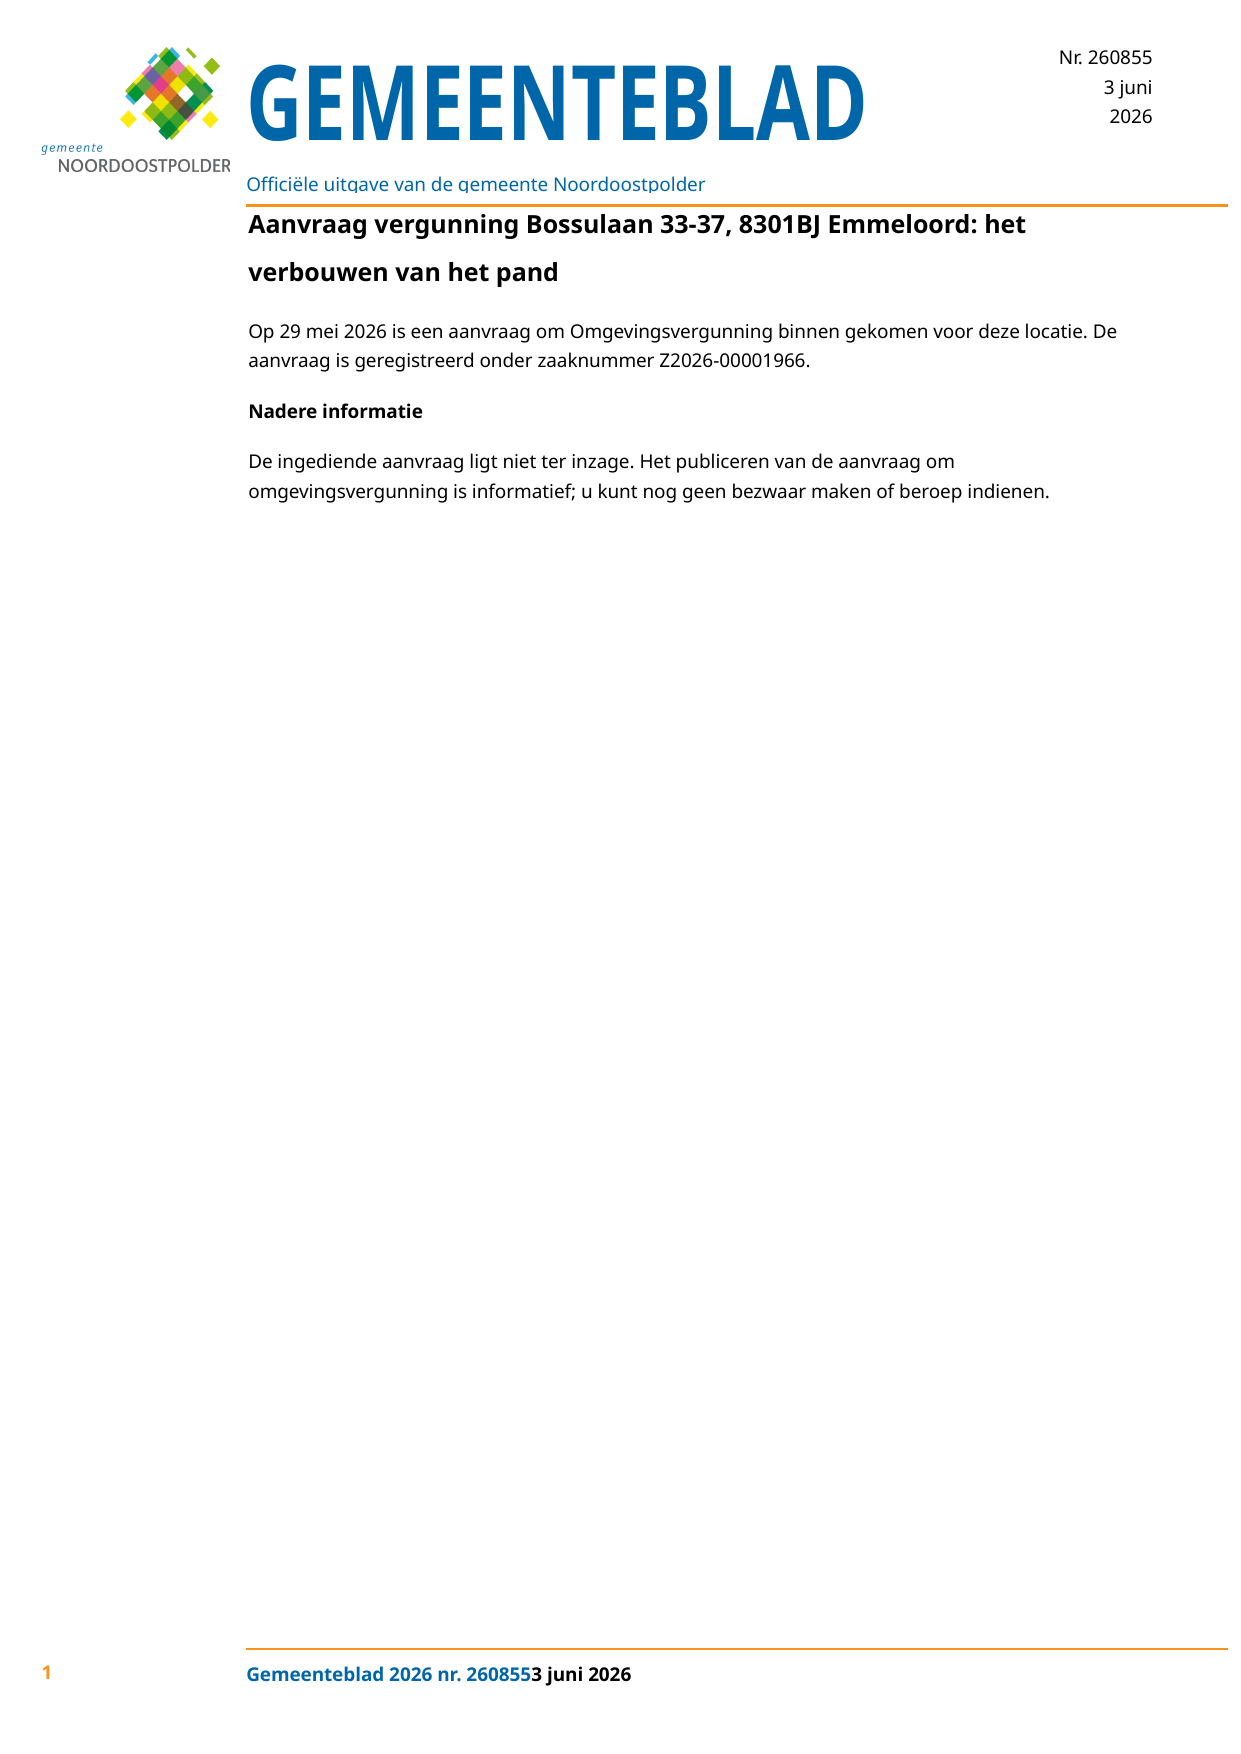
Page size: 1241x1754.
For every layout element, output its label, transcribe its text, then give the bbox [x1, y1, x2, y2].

text Op 29 mei 2026 is een aanvraag om Omgevingsvergunning binnen gekomen voor deze locatie. De aanvraag is geregistreerd onder zaaknummer Z2026-00001966. [248, 318, 1152, 373]
text Nadere informatie [248, 398, 1152, 424]
text De ingediende aanvraag ligt niet ter inzage. Het publiceren van de aanvraag om omgevingsvergunning is informatief; u kunt nog geen bezwaar maken of beroep indienen. [248, 448, 1152, 504]
text Aanvraag vergunning Bossulaan 33-37, 8301BJ Emmeloord: het verbouwen van het pand [248, 207, 1152, 288]
picture [41, 47, 231, 172]
